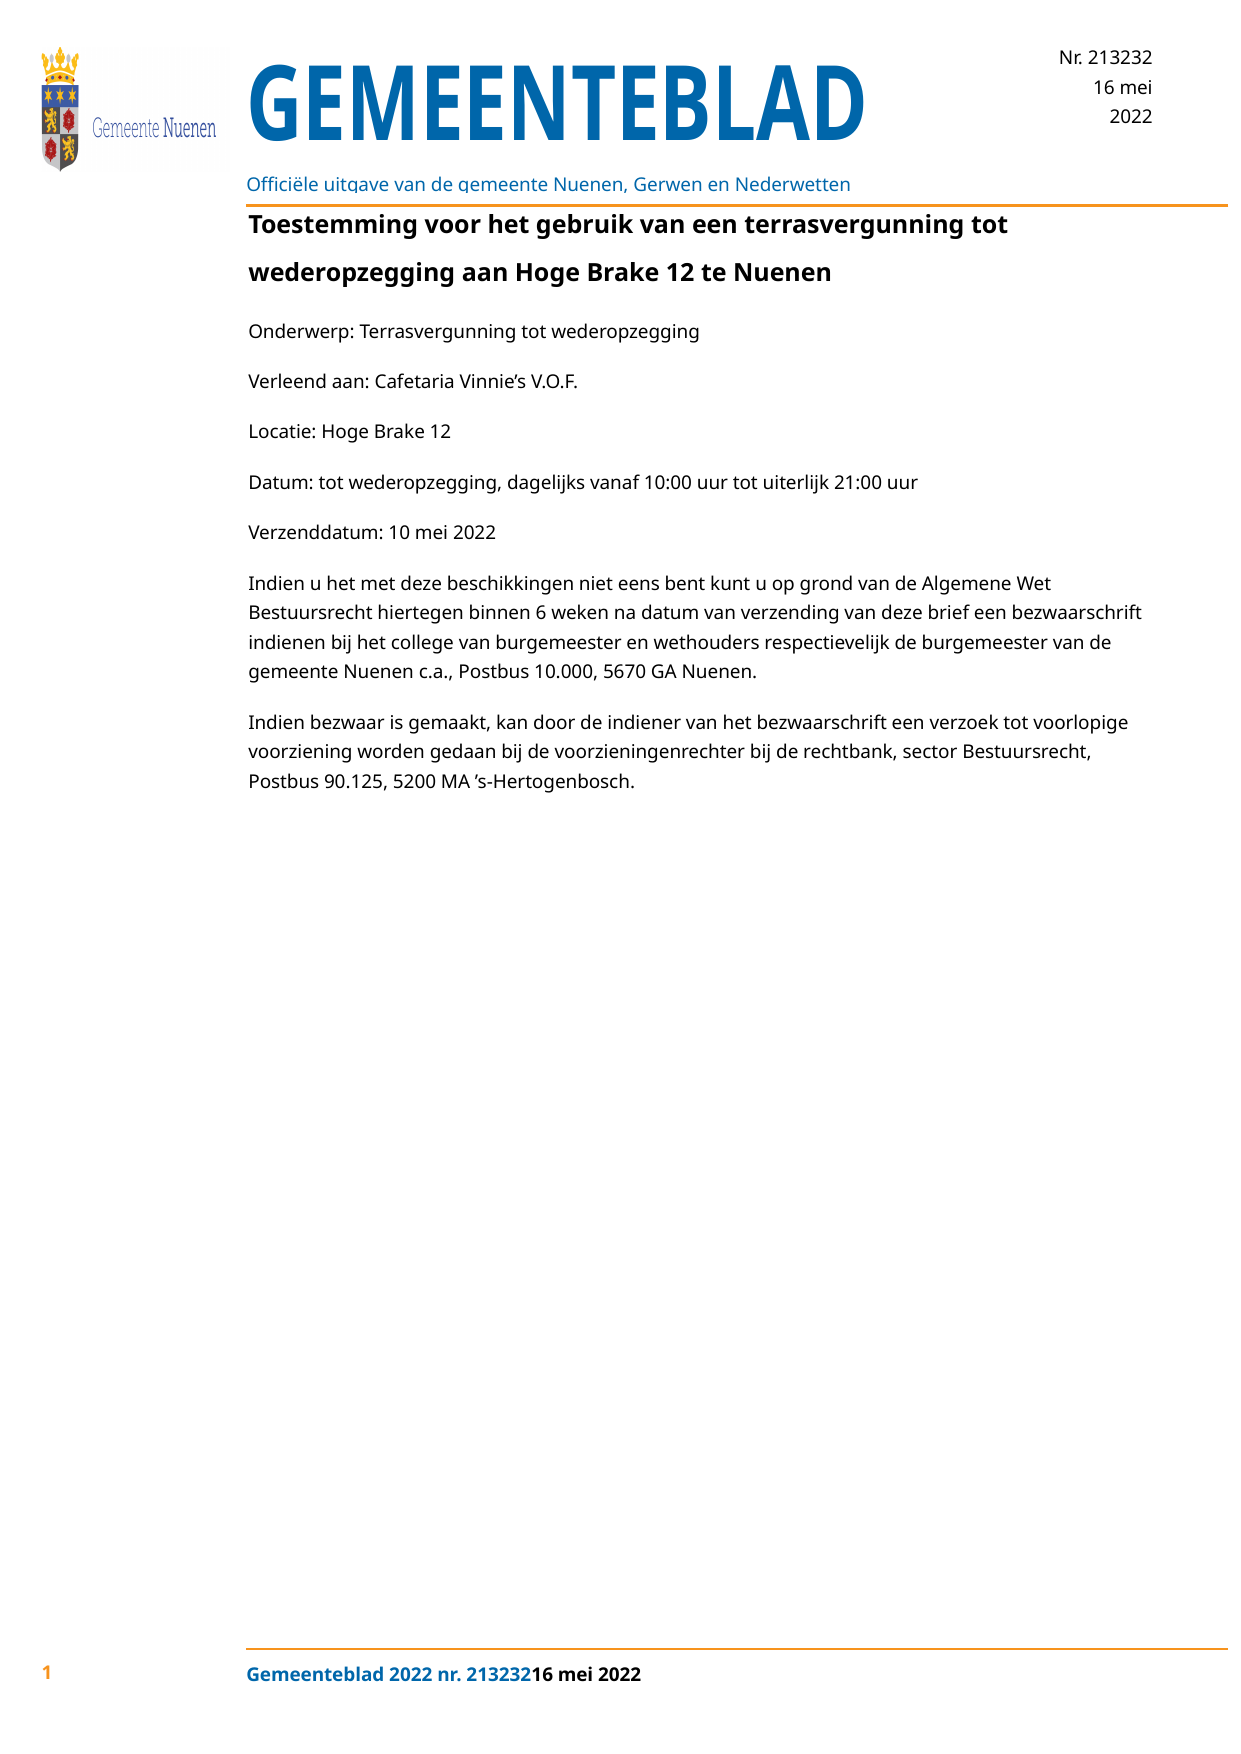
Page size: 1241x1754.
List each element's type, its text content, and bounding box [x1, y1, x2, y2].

picture [41, 47, 231, 172]
text Onderwerp: Terrasvergunning tot wederopzegging [248, 318, 1152, 344]
text Toestemming voor het gebruik van een terrasvergunning tot wederopzegging aan Hoge Brake 12 te Nuenen [248, 207, 1152, 288]
text Indien bezwaar is gemaakt, kan door de indiener van het bezwaarschrift een verzoek tot voorlopige voorziening worden gedaan bij de voorzieningenrechter bij de rechtbank, sector Bestuursrecht, Postbus 90.125, 5200 MA ’s-Hertogenbosch. [248, 709, 1152, 794]
text Locatie: Hoge Brake 12 [248, 419, 1152, 444]
text Indien u het met deze beschikkingen niet eens bent kunt u op grond van de Algemene Wet Bestuursrecht hiertegen binnen 6 weken na datum van verzending van deze brief een bezwaarschrift indienen bij het college van burgemeester en wethouders respectievelijk de burgemeester van de gemeente Nuenen c.a., Postbus 10.000, 5670 GA Nuenen. [248, 570, 1152, 684]
text Verzenddatum: 10 mei 2022 [248, 519, 1152, 545]
text Datum: tot wederopzegging, dagelijks vanaf 10:00 uur tot uiterlijk 21:00 uur [248, 469, 1152, 495]
text Verleend aan: Cafetaria Vinnie’s V.O.F. [248, 368, 1152, 394]
